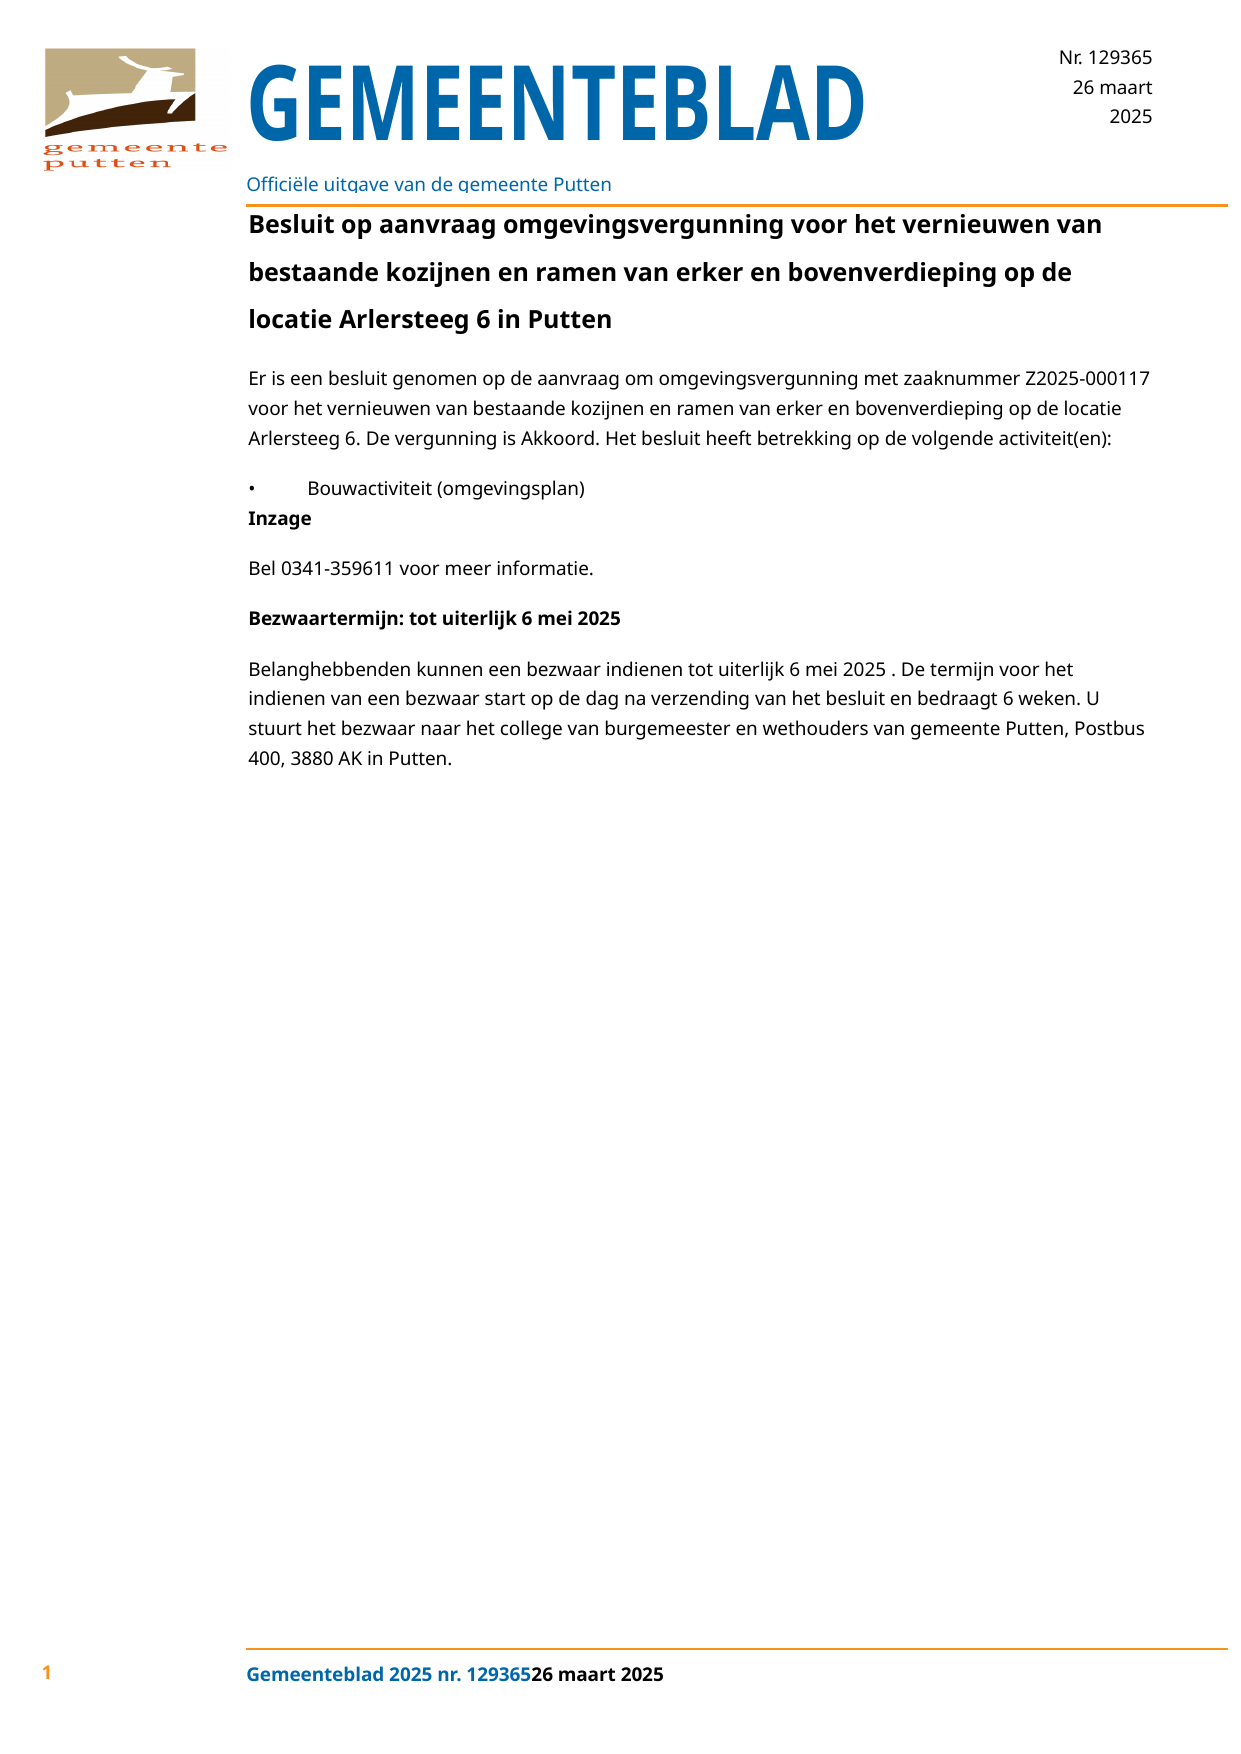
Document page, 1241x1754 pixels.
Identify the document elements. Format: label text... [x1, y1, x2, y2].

list Bouwactiviteit (omgevingsplan) [248, 475, 1152, 501]
text Bel 0341-359611 voor meer informatie. [248, 555, 1152, 581]
text Inzage [248, 505, 1152, 530]
picture [41, 47, 231, 172]
text Er is een besluit genomen op de aanvraag om omgevingsvergunning met zaaknummer Z2025-000117 voor het vernieuwen van bestaande kozijnen en ramen van erker en bovenverdieping op de locatie Arlersteeg 6. De vergunning is Akkoord. Het besluit heeft betrekking op de volgende activiteit(en): [248, 366, 1152, 450]
text Bezwaartermijn: tot uiterlijk 6 mei 2025 [248, 606, 1152, 631]
text Belanghebbenden kunnen een bezwaar indienen tot uiterlijk 6 mei 2025 . De termijn voor het indienen van een bezwaar start op de dag na verzending van het besluit en bedraagt 6 weken. U stuurt het bezwaar naar het college van burgemeester en wethouders van gemeente Putten, Postbus 400, 3880 AK in Putten. [248, 656, 1152, 770]
text Besluit op aanvraag omgevingsvergunning voor het vernieuwen van bestaande kozijnen en ramen van erker en bovenverdieping op de locatie Arlersteeg 6 in Putten [248, 207, 1152, 336]
